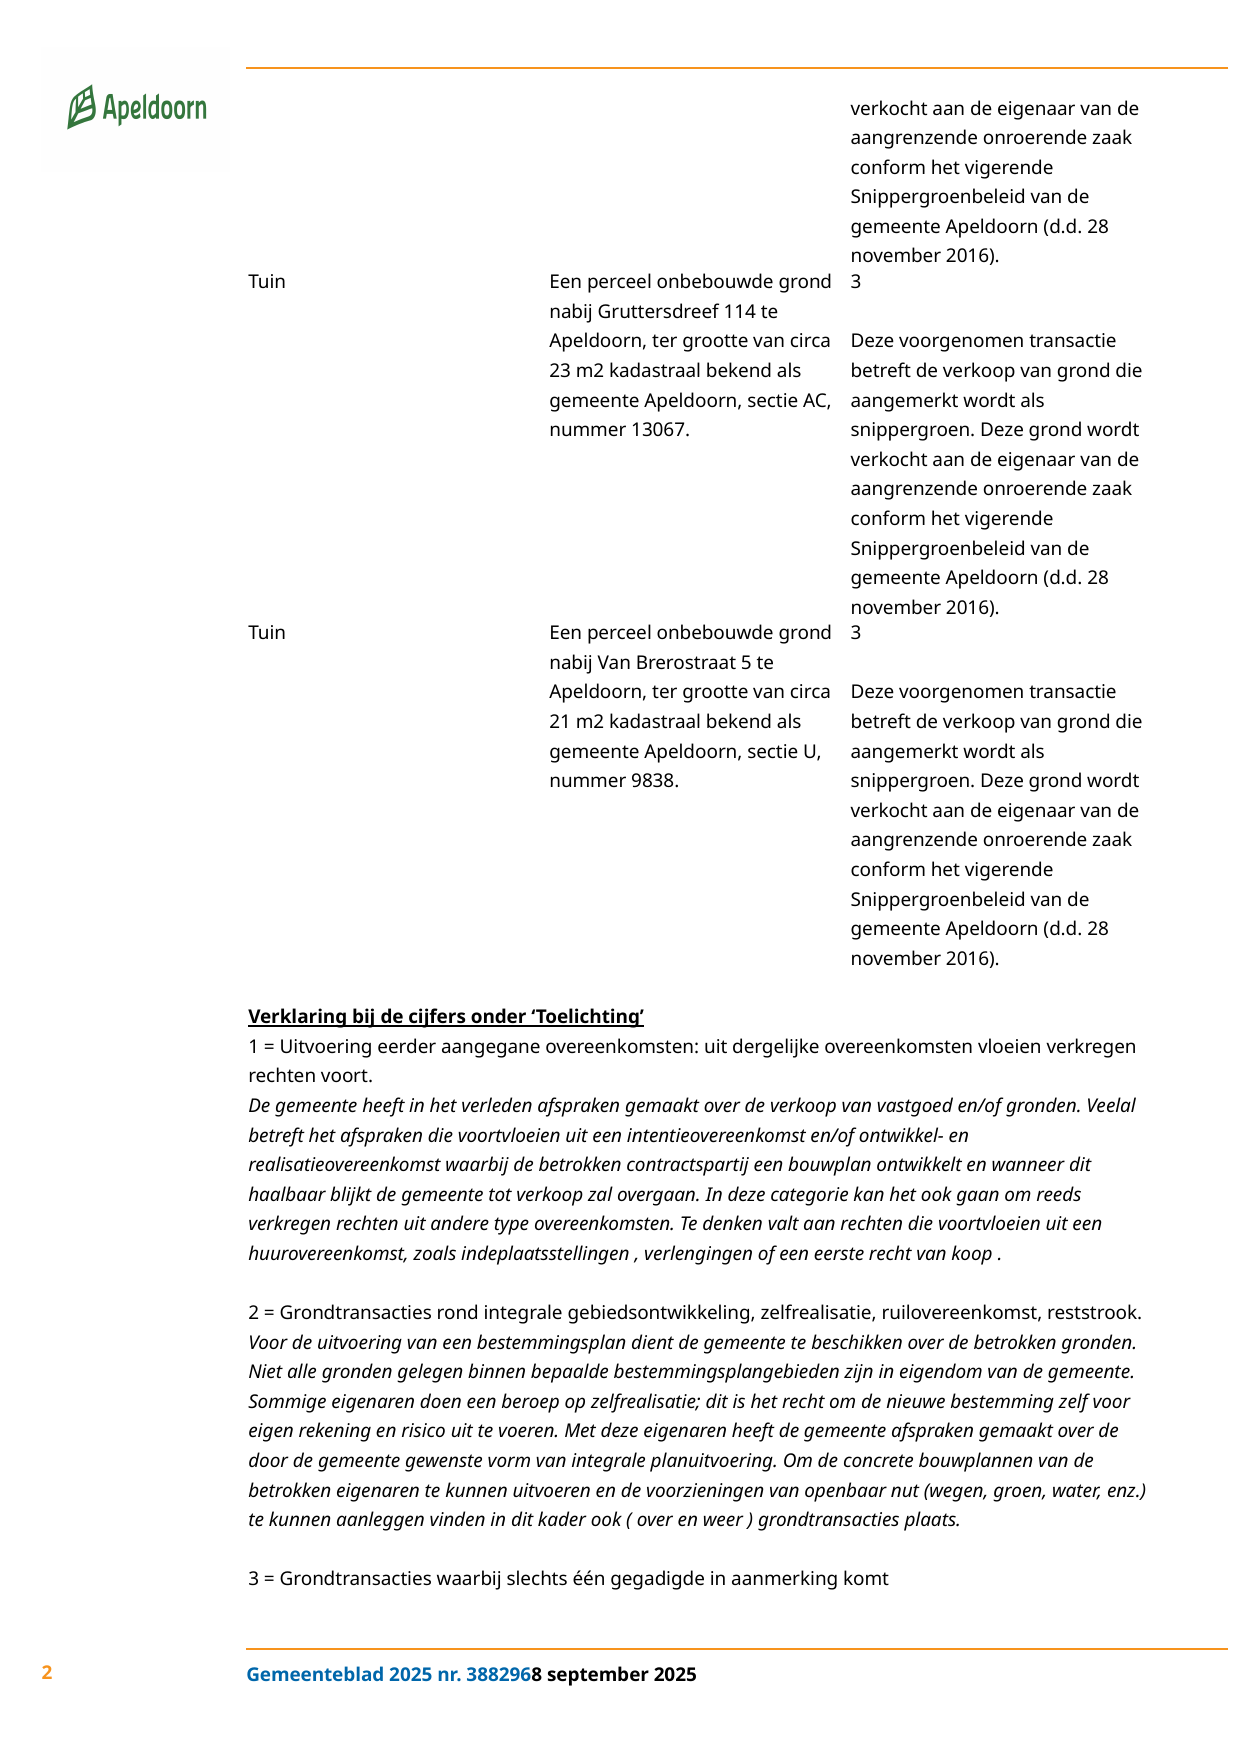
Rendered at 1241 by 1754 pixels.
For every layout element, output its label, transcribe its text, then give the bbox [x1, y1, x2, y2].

text Verklaring bij de cijfers onder ‘Toelichting’ [248, 1003, 1152, 1029]
table_cell verkocht aan de eigenaar van de aangrenzende onroerende zaak conform het vigerende Snippergroenbeleid van de gemeente Apeldoorn (d.d. 28 november 2016). [850, 95, 1152, 268]
table_cell Tuin [248, 620, 549, 971]
table_cell Een perceel onbebouwde grond nabij Van Brerostraat 5 te Apeldoorn, ter grootte van circa 21 m2 kadastraal bekend als gemeente Apeldoorn, sectie U, nummer 9838. [549, 620, 850, 971]
table_cell Een perceel onbebouwde grond nabij Gruttersdreef 114 te Apeldoorn, ter grootte van circa 23 m2 kadastraal bekend als gemeente Apeldoorn, sectie AC, nummer 13067. [549, 269, 850, 619]
text 1 = Uitvoering eerder aangegane overeenkomsten: uit dergelijke overeenkomsten vloeien verkregen rechten voort. [248, 1033, 1152, 1088]
table_cell [549, 95, 850, 268]
table_cell Tuin [248, 269, 549, 619]
text 3 = Grondtransacties waarbij slechts één gegadigde in aanmerking komt [248, 1566, 1152, 1591]
table_cell [248, 95, 549, 268]
table_cell 3 Deze voorgenomen transactie betreft de verkoop van grond die aangemerkt wordt als snippergroen. Deze grond wordt verkocht aan de eigenaar van de aangrenzende onroerende zaak conform het vigerende Snippergroenbeleid van de gemeente Apeldoorn (d.d. 28 november 2016). [850, 620, 1152, 971]
text Voor de uitvoering van een bestemmingsplan dient de gemeente te beschikken over de betrokken gronden. Niet alle gronden gelegen binnen bepaalde bestemmingsplangebieden zijn in eigendom van de gemeente. Sommige eigenaren doen een beroep op zelfrealisatie; dit is het recht om de nieuwe bestemming zelf voor eigen rekening en risico uit te voeren. Met deze eigenaren heeft de gemeente afspraken gemaakt over de door de gemeente gewenste vorm van integrale planuitvoering. Om de concrete bouwplannen van de betrokken eigenaren te kunnen uitvoeren en de voorzieningen van openbaar nut (wegen, groen, water, enz.) te kunnen aanleggen vinden in dit kader ook ( over en weer ) grondtransacties plaats. [248, 1329, 1152, 1532]
table_cell 3 Deze voorgenomen transactie betreft de verkoop van grond die aangemerkt wordt als snippergroen. Deze grond wordt verkocht aan de eigenaar van de aangrenzende onroerende zaak conform het vigerende Snippergroenbeleid van de gemeente Apeldoorn (d.d. 28 november 2016). [850, 269, 1152, 619]
text De gemeente heeft in het verleden afspraken gemaakt over de verkoop van vastgoed en/of gronden. Veelal betreft het afspraken die voortvloeien uit een intentieovereenkomst en/of ontwikkel- en realisatieovereenkomst waarbij de betrokken contractspartij een bouwplan ontwikkelt en wanneer dit haalbaar blijkt de gemeente tot verkoop zal overgaan. In deze categorie kan het ook gaan om reeds verkregen rechten uit andere type overeenkomsten. Te denken valt aan rechten die voortvloeien uit een huurovereenkomst, zoals indeplaatsstellingen , verlengingen of een eerste recht van koop . [248, 1092, 1152, 1266]
text 2 = Grondtransacties rond integrale gebiedsontwikkeling, zelfrealisatie, ruilovereenkomst, reststrook. [248, 1299, 1152, 1325]
picture [41, 47, 231, 172]
